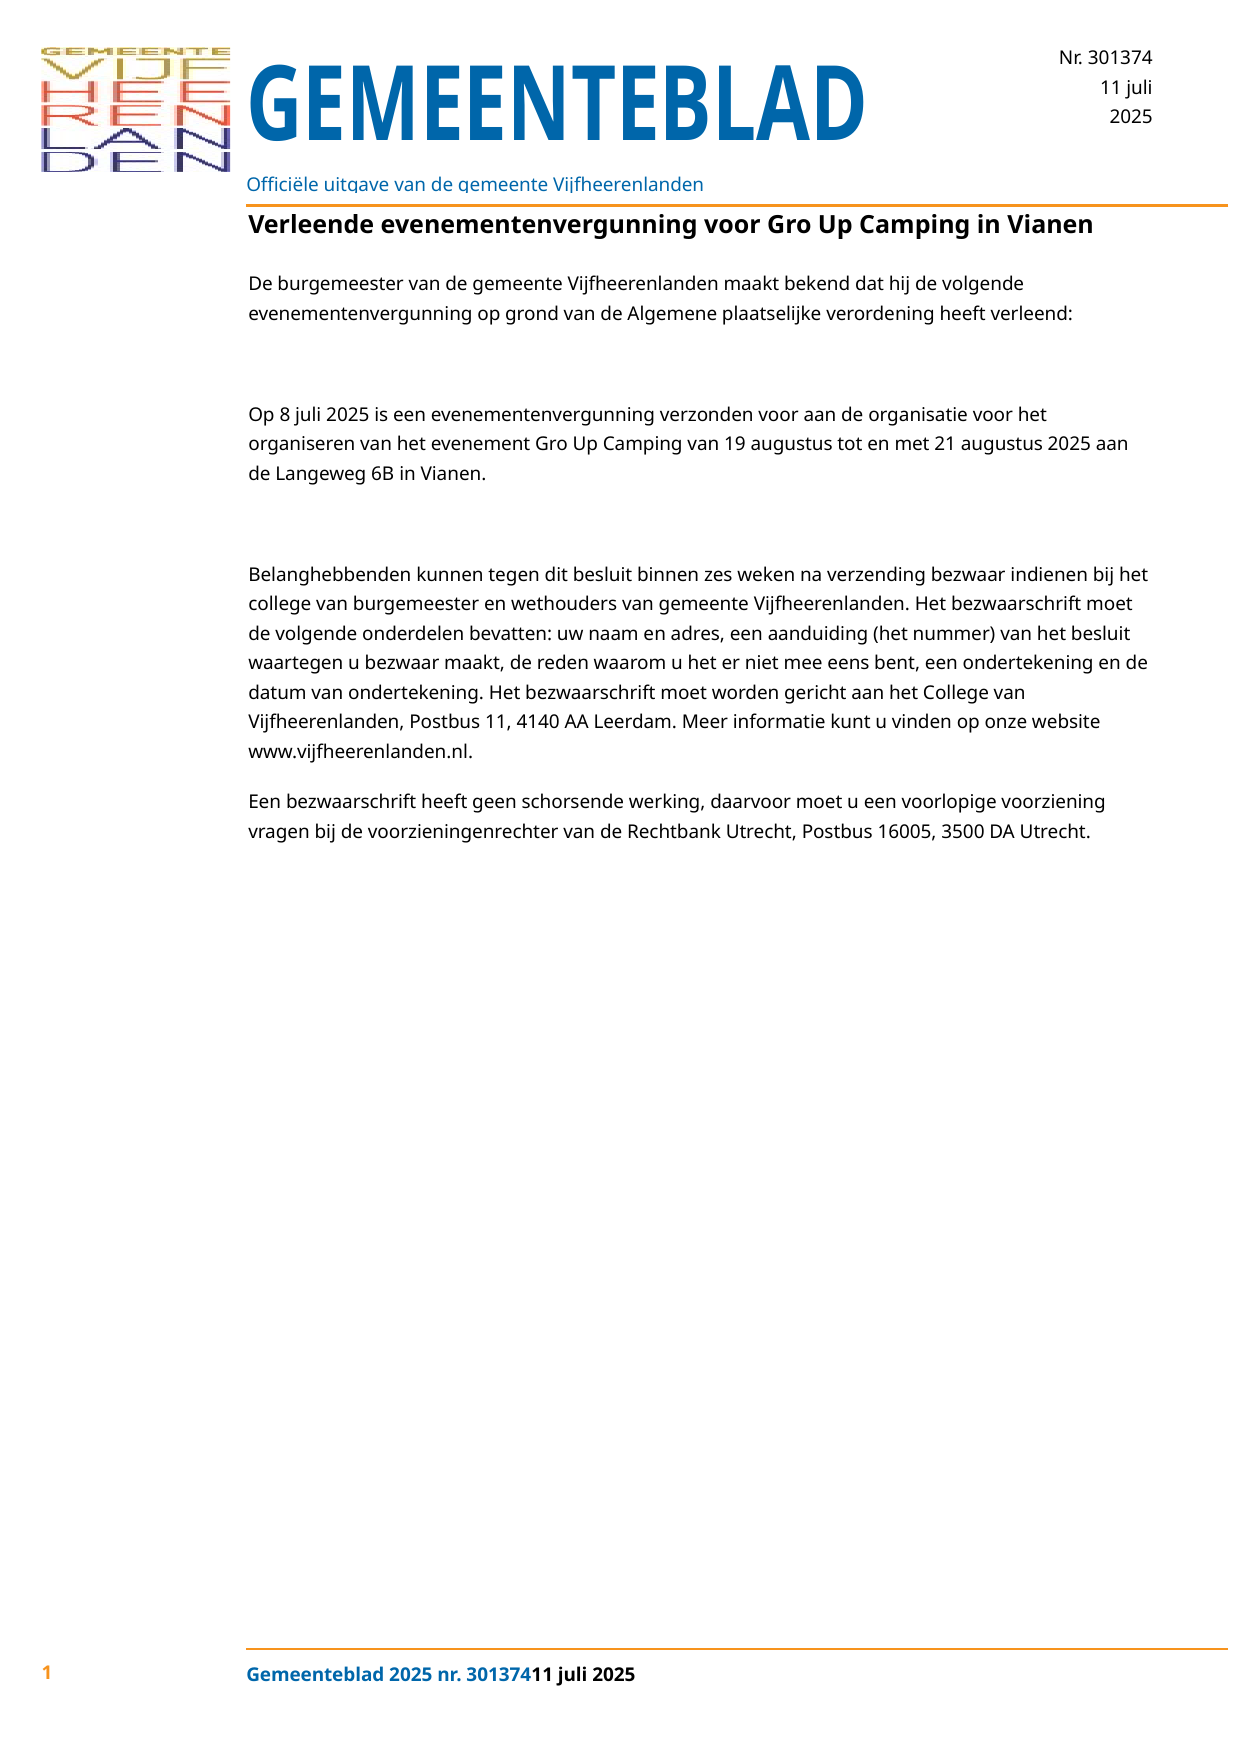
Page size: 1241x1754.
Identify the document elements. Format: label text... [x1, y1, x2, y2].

text Belanghebbenden kunnen tegen dit besluit binnen zes weken na verzending bezwaar indienen bij het college van burgemeester en wethouders van gemeente Vijfheerenlanden. Het bezwaarschrift moet de volgende onderdelen bevatten: uw naam en adres, een aanduiding (het nummer) van het besluit waartegen u bezwaar maakt, de reden waarom u het er niet mee eens bent, een ondertekening en de datum van ondertekening. Het bezwaarschrift moet worden gericht aan het College van Vijfheerenlanden, Postbus 11, 4140 AA Leerdam. Meer informatie kunt u vinden op onze website www.vijfheerenlanden.nl. [248, 561, 1152, 764]
text Een bezwaarschrift heeft geen schorsende werking, daarvoor moet u een voorlopige voorziening vragen bij de voorzieningenrechter van de Rechtbank Utrecht, Postbus 16005, 3500 DA Utrecht. [248, 789, 1152, 844]
text De burgemeester van de gemeente Vijfheerenlanden maakt bekend dat hij de volgende evenementenvergunning op grond van de Algemene plaatselijke verordening heeft verleend: [248, 270, 1152, 326]
text Op 8 juli 2025 is een evenementenvergunning verzonden voor aan de organisatie voor het organiseren van het evenement Gro Up Camping van 19 augustus tot en met 21 augustus 2025 aan de Langeweg 6B in Vianen. [248, 401, 1152, 486]
picture [41, 47, 231, 172]
text Verleende evenementenvergunning voor Gro Up Camping in Vianen [248, 207, 1152, 241]
